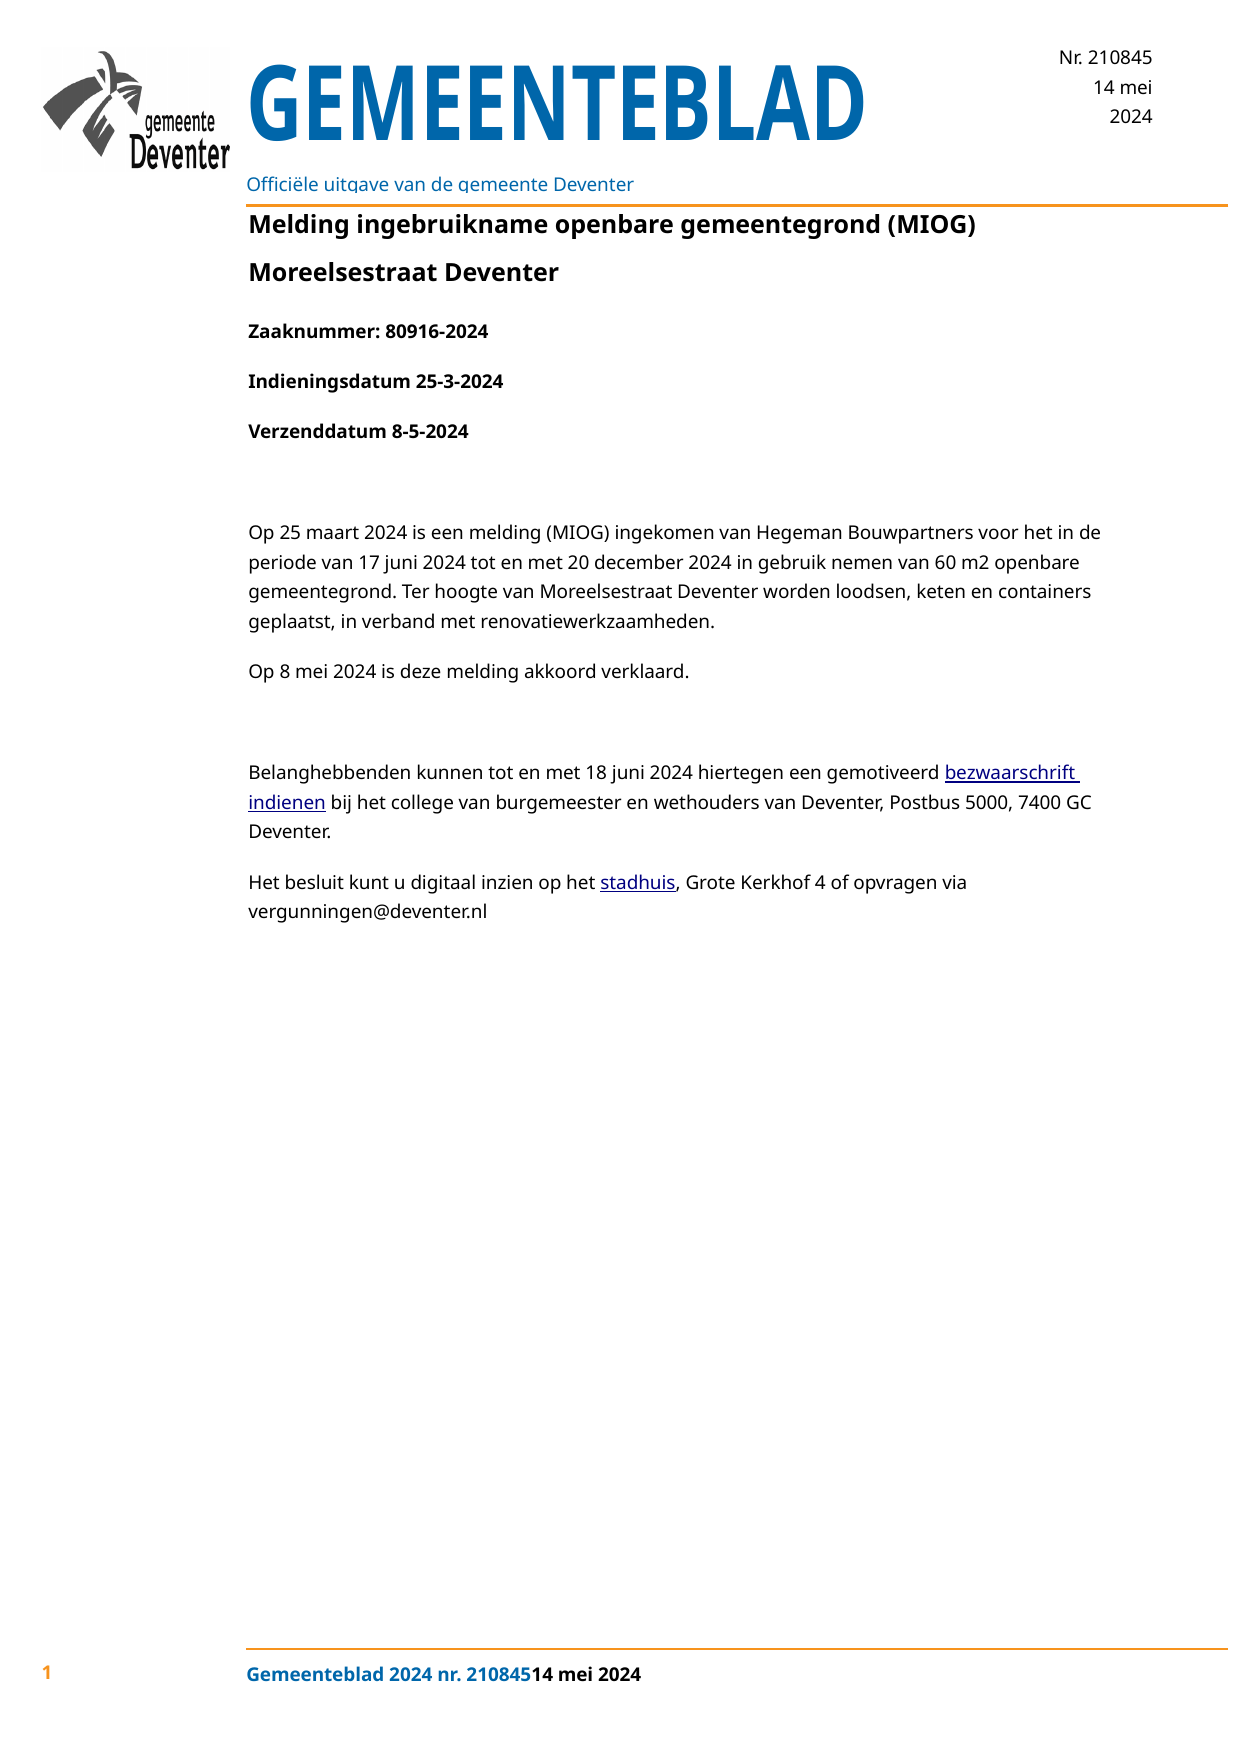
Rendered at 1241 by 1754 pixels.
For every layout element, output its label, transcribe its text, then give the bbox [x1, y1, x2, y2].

text Op 8 mei 2024 is deze melding akkoord verklaard. [248, 659, 1152, 684]
text Op 25 maart 2024 is een melding (MIOG) ingekomen van Hegeman Bouwpartners voor het in de periode van 17 juni 2024 tot en met 20 december 2024 in gebruik nemen van 60 m2 openbare gemeentegrond. Ter hoogte van Moreelsestraat Deventer worden loodsen, keten en containers geplaatst, in verband met renovatiewerkzaamheden. [248, 519, 1152, 634]
text Het besluit kunt u digitaal inzien op het stadhuis, Grote Kerkhof 4 of opvragen via vergunningen@deventer.nl [248, 869, 1152, 924]
text Melding ingebruikname openbare gemeentegrond (MIOG) Moreelsestraat Deventer [248, 207, 1152, 288]
picture [41, 47, 231, 172]
text Indieningsdatum 25-3-2024 [248, 368, 1152, 394]
text Zaaknummer: 80916-2024 [248, 318, 1152, 344]
text Belanghebbenden kunnen tot en met 18 juni 2024 hiertegen een gemotiveerd bezwaarschrift indienen bij het college van burgemeester en wethouders van Deventer, Postbus 5000, 7400 GC Deventer. [248, 759, 1152, 844]
text Verzenddatum 8-5-2024 [248, 419, 1152, 444]
